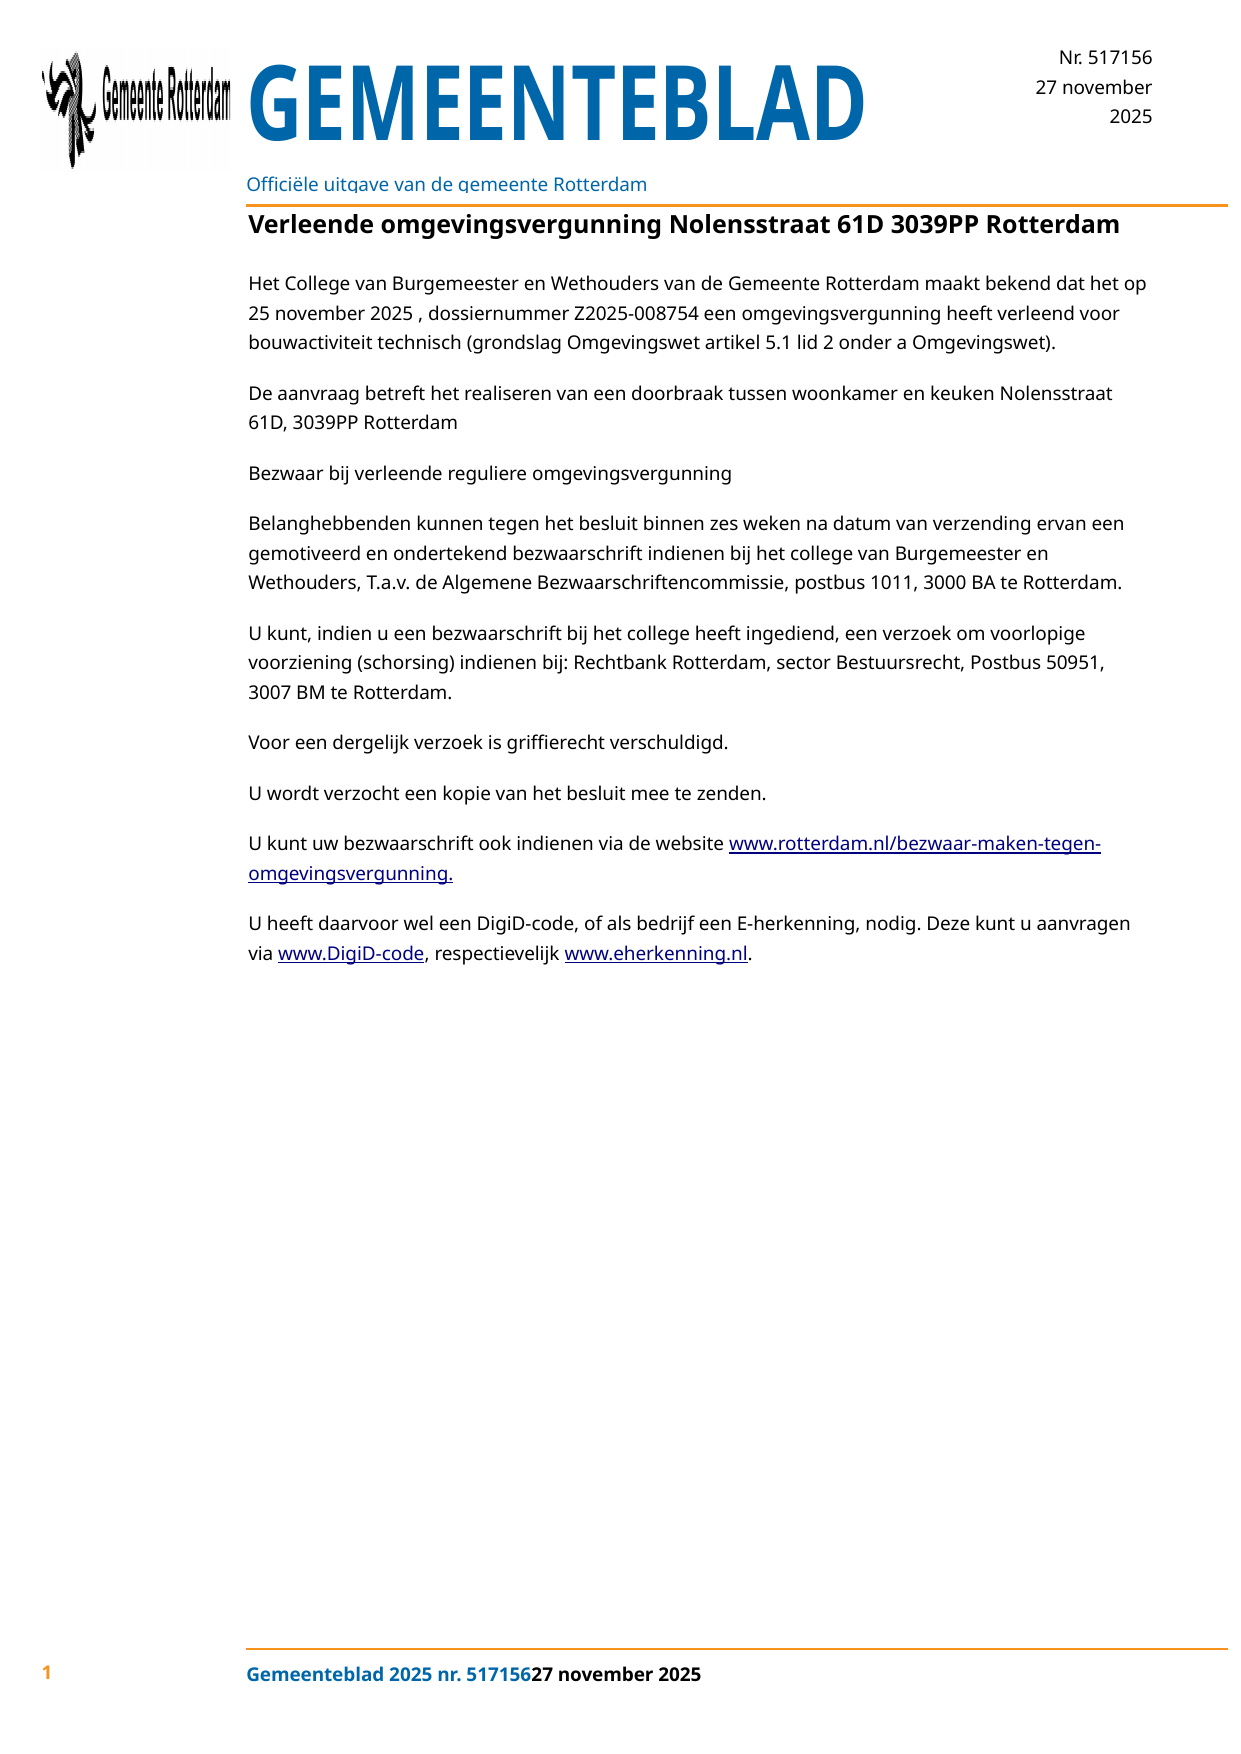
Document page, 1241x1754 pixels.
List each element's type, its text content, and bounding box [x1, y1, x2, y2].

text U kunt, indien u een bezwaarschrift bij het college heeft ingediend, een verzoek om voorlopige voorziening (schorsing) indienen bij: Rechtbank Rotterdam, sector Bestuursrecht, Postbus 50951, 3007 BM te Rotterdam. [248, 620, 1152, 705]
text De aanvraag betreft het realiseren van een doorbraak tussen woonkamer en keuken Nolensstraat 61D, 3039PP Rotterdam [248, 380, 1152, 435]
text U wordt verzocht een kopie van het besluit mee te zenden. [248, 780, 1152, 806]
text U heeft daarvoor wel een DigiD-code, of als bedrijf een E-herkenning, nodig. Deze kunt u aanvragen via www.DigiD-code, respectievelijk www.eherkenning.nl. [248, 910, 1152, 966]
text Het College van Burgemeester en Wethouders van de Gemeente Rotterdam maakt bekend dat het op 25 november 2025 , dossiernummer Z2025-008754 een omgevingsvergunning heeft verleend voor bouwactiviteit technisch (grondslag Omgevingswet artikel 5.1 lid 2 onder a Omgevingswet). [248, 270, 1152, 355]
text Verleende omgevingsvergunning Nolensstraat 61D 3039PP Rotterdam [248, 207, 1152, 241]
text Voor een dergelijk verzoek is griffierecht verschuldigd. [248, 729, 1152, 755]
text Belanghebbenden kunnen tegen het besluit binnen zes weken na datum van verzending ervan een gemotiveerd en ondertekend bezwaarschrift indienen bij het college van Burgemeester en Wethouders, T.a.v. de Algemene Bezwaarschriftencommissie, postbus 1011, 3000 BA te Rotterdam. [248, 510, 1152, 595]
picture [41, 47, 231, 172]
text U kunt uw bezwaarschrift ook indienen via de website www.rotterdam.nl/bezwaar-maken-tegen-omgevingsvergunning. [248, 830, 1152, 886]
text Bezwaar bij verleende reguliere omgevingsvergunning [248, 460, 1152, 486]
